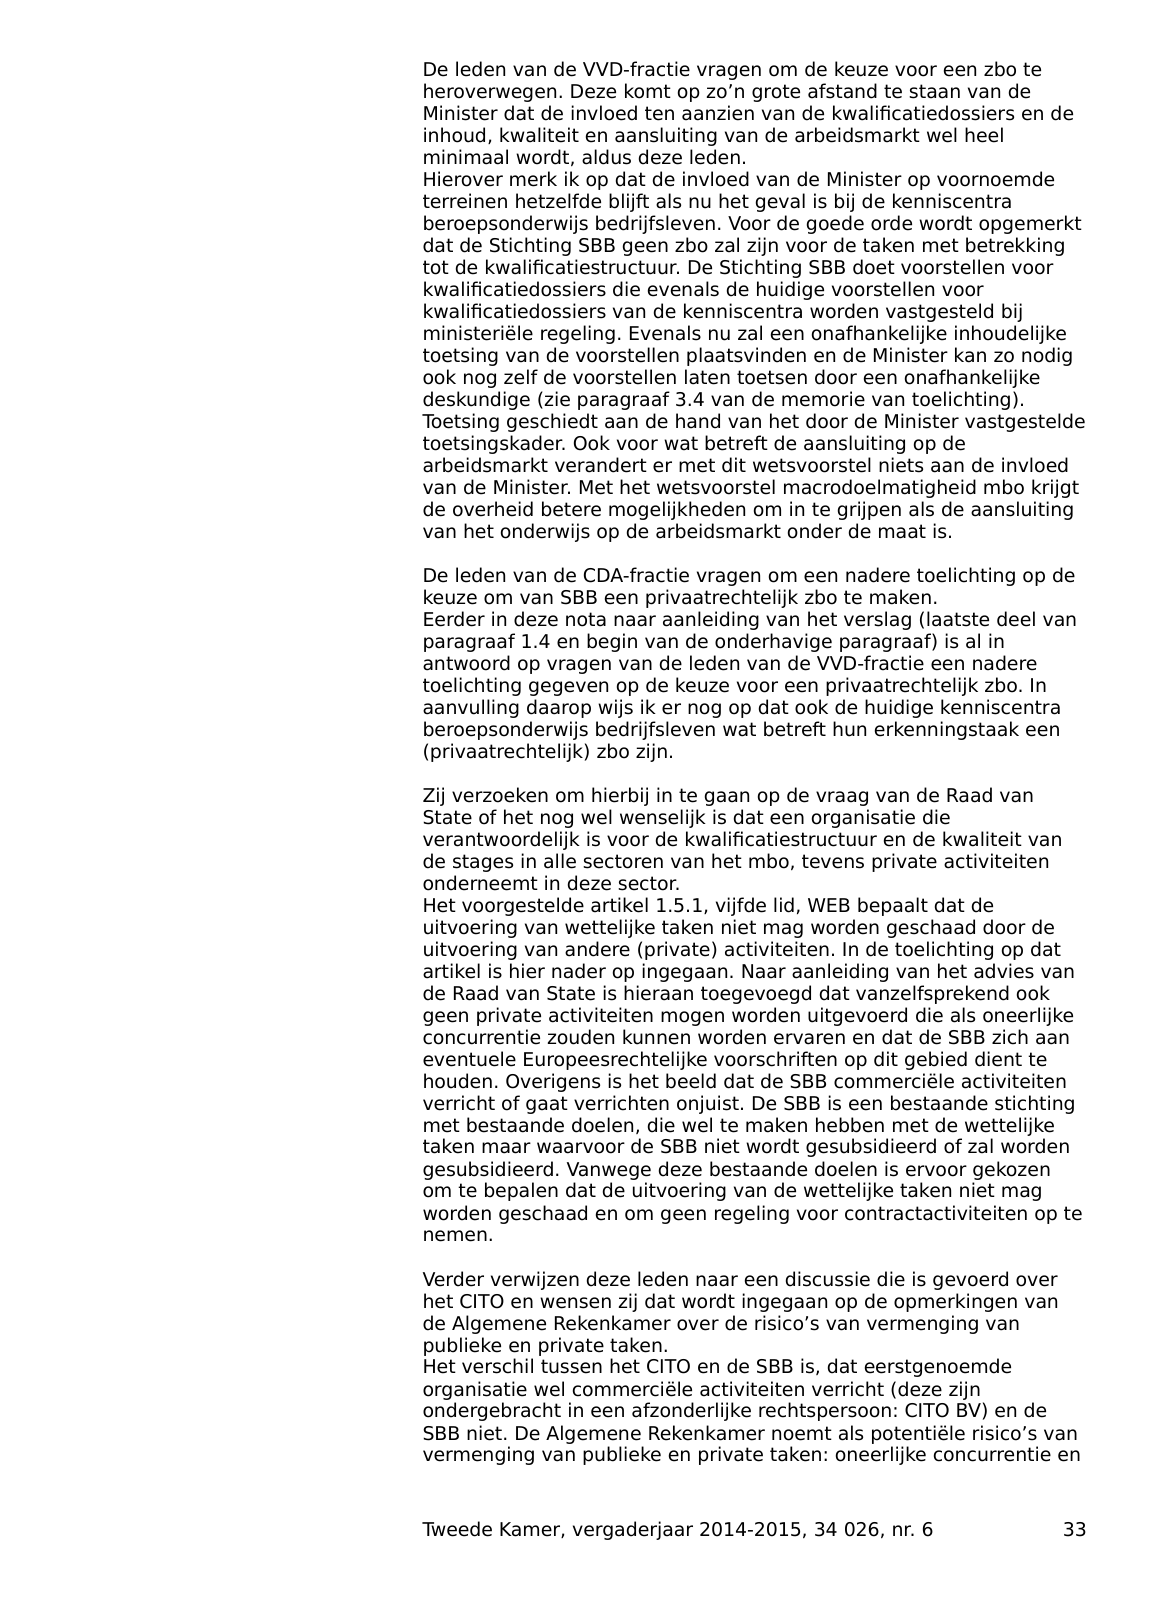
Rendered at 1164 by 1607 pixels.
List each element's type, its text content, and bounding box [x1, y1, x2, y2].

text Zij verzoeken om hierbij in te gaan op de vraag van de Raad van State of het nog wel wenselijk is dat een organisatie die verantwoordelijk is voor de kwalificatiestructuur en de kwaliteit van de stages in alle sectoren van het mbo, tevens private activiteiten onderneemt in deze sector. [422, 785, 1087, 895]
text Verder verwijzen deze leden naar een discussie die is gevoerd over het CITO en wensen zij dat wordt ingegaan op de opmerkingen van de Algemene Rekenkamer over de risico’s van vermenging van publieke en private taken. [422, 1268, 1087, 1356]
text De leden van de CDA-fractie vragen om een nadere toelichting op de keuze om van SBB een privaatrechtelijk zbo te maken. [422, 565, 1087, 609]
text Eerder in deze nota naar aanleiding van het verslag (laatste deel van paragraaf 1.4 en begin van de onderhavige paragraaf) is al in antwoord op vragen van de leden van de VVD-fractie een nadere toelichting gegeven op de keuze voor een privaatrechtelijk zbo. In aanvulling daarop wijs ik er nog op dat ook de huidige kenniscentra beroepsonderwijs bedrijfsleven wat betreft hun erkenningstaak een (privaatrechtelijk) zbo zijn. [422, 609, 1087, 763]
text Het voorgestelde artikel 1.5.1, vijfde lid, WEB bepaalt dat de uitvoering van wettelijke taken niet mag worden geschaad door de uitvoering van andere (private) activiteiten. In de toelichting op dat artikel is hier nader op ingegaan. Naar aanleiding van het advies van de Raad van State is hieraan toegevoegd dat vanzelfsprekend ook geen private activiteiten mogen worden uitgevoerd die als oneerlijke concurrentie zouden kunnen worden ervaren en dat de SBB zich aan eventuele Europeesrechtelijke voorschriften op dit gebied dient te houden. Overigens is het beeld dat de SBB commerciële activiteiten verricht of gaat verrichten onjuist. De SBB is een bestaande stichting met bestaande doelen, die wel te maken hebben met de wettelijke taken maar waarvoor de SBB niet wordt gesubsidieerd of zal worden gesubsidieerd. Vanwege deze bestaande doelen is ervoor gekozen om te bepalen dat de uitvoering van de wettelijke taken niet mag worden geschaad en om geen regeling voor contractactiviteiten op te nemen. [422, 895, 1087, 1246]
text Het verschil tussen het CITO en de SBB is, dat eerstgenoemde organisatie wel commerciële activiteiten verricht (deze zijn ondergebracht in een afzonderlijke rechtspersoon: CITO BV) en de SBB niet. De Algemene Rekenkamer noemt als potentiële risico’s van vermenging van publieke en private taken: oneerlijke concurrentie en [422, 1356, 1087, 1466]
text De leden van de VVD-fractie vragen om de keuze voor een zbo te heroverwegen. Deze komt op zo’n grote afstand te staan van de Minister dat de invloed ten aanzien van de kwalificatiedossiers en de inhoud, kwaliteit en aansluiting van de arbeidsmarkt wel heel minimaal wordt, aldus deze leden. [422, 59, 1087, 169]
text Hierover merk ik op dat de invloed van de Minister op voornoemde terreinen hetzelfde blijft als nu het geval is bij de kenniscentra beroepsonderwijs bedrijfsleven. Voor de goede orde wordt opgemerkt dat de Stichting SBB geen zbo zal zijn voor de taken met betrekking tot de kwalificatiestructuur. De Stichting SBB doet voorstellen voor kwalificatiedossiers die evenals de huidige voorstellen voor kwalificatiedossiers van de kenniscentra worden vastgesteld bij ministeriële regeling. Evenals nu zal een onafhankelijke inhoudelijke toetsing van de voorstellen plaatsvinden en de Minister kan zo nodig ook nog zelf de voorstellen laten toetsen door een onafhankelijke deskundige (zie paragraaf 3.4 van de memorie van toelichting). Toetsing geschiedt aan de hand van het door de Minister vastgestelde toetsingskader. Ook voor wat betreft de aansluiting op de arbeidsmarkt verandert er met dit wetsvoorstel niets aan de invloed van de Minister. Met het wetsvoorstel macrodoelmatigheid mbo krijgt de overheid betere mogelijkheden om in te grijpen als de aansluiting van het onderwijs op de arbeidsmarkt onder de maat is. [422, 169, 1087, 543]
